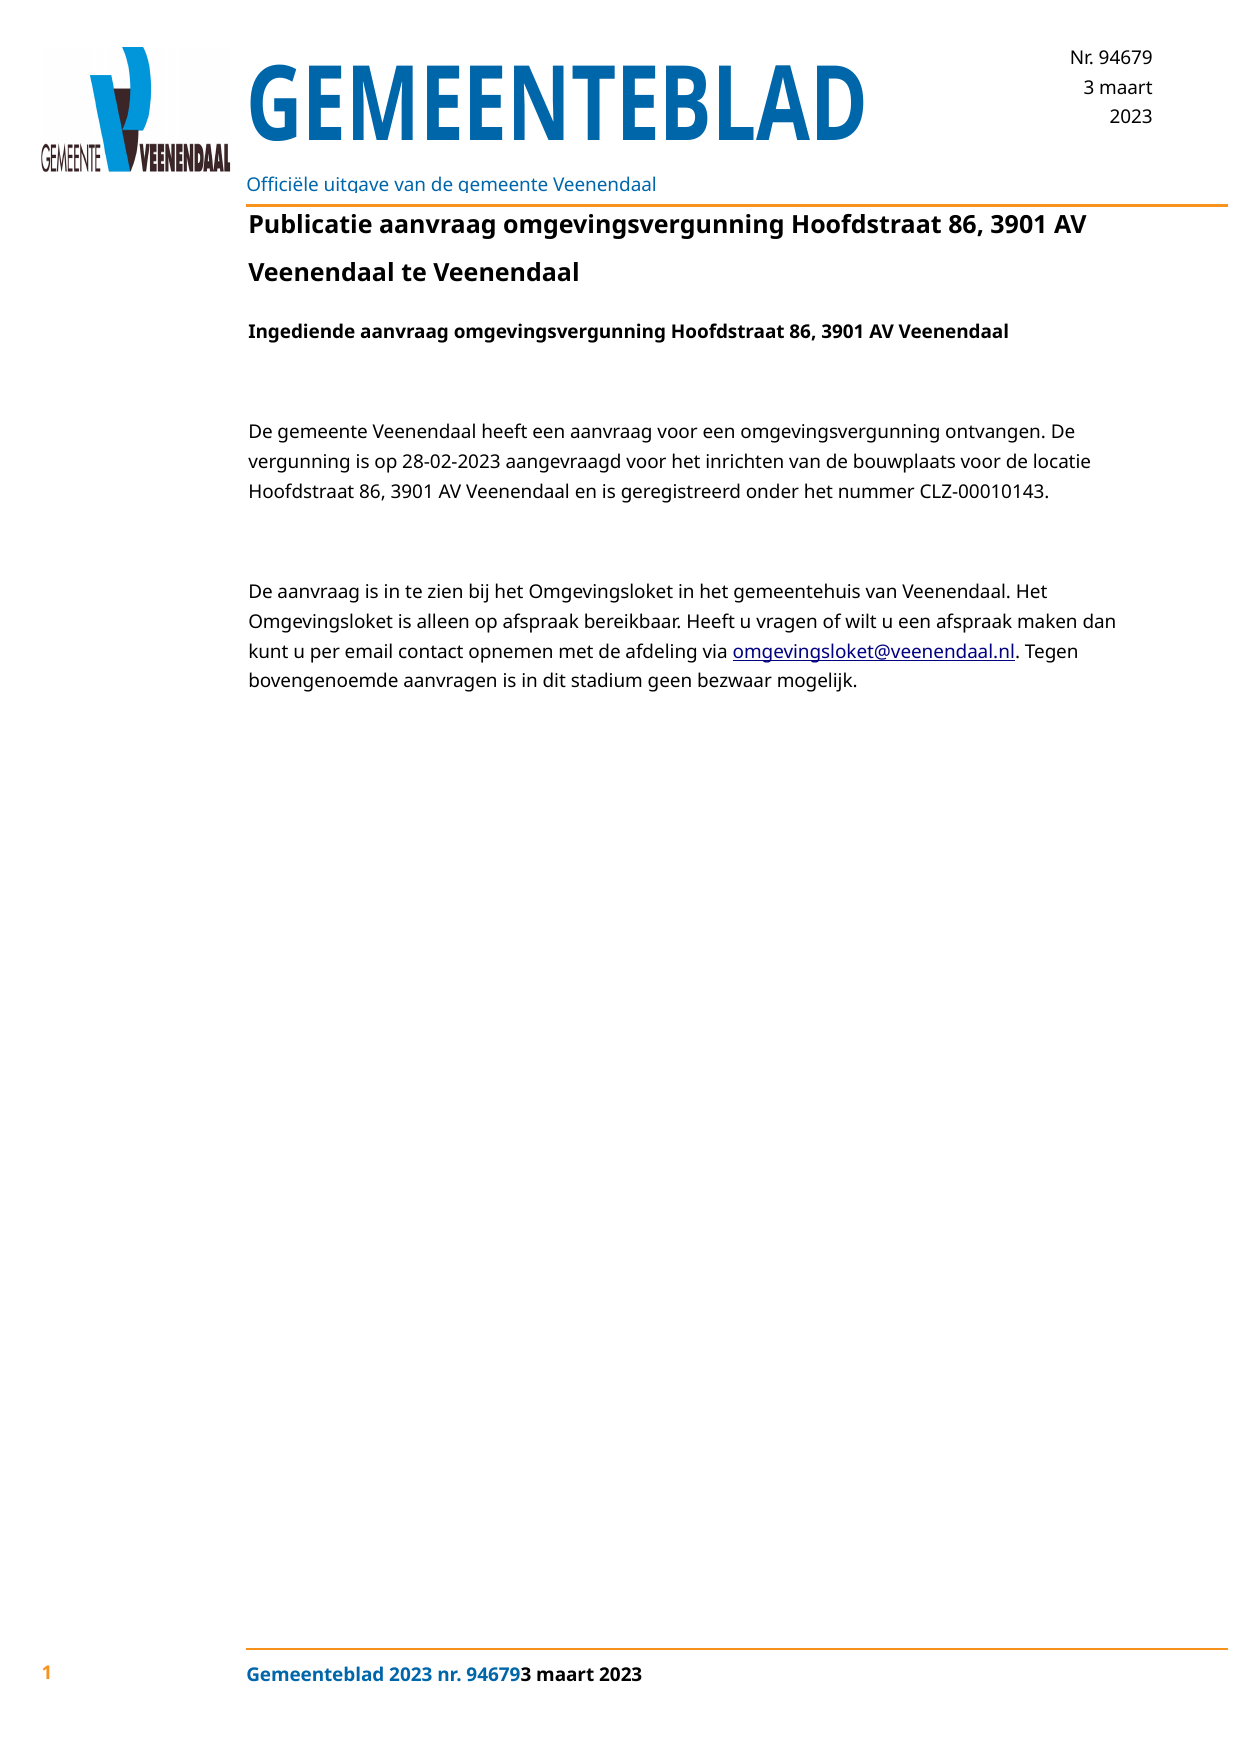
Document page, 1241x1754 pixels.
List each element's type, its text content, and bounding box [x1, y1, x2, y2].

text Publicatie aanvraag omgevingsvergunning Hoofdstraat 86, 3901 AV Veenendaal te Veenendaal [248, 207, 1152, 288]
picture [123, 47, 231, 172]
text De aanvraag is in te zien bij het Omgevingsloket in het gemeentehuis van Veenendaal. Het Omgevingsloket is alleen op afspraak bereikbaar. Heeft u vragen of wilt u een afspraak maken dan kunt u per email contact opnemen met de afdeling via omgevingsloket@veenendaal.nl. Tegen bovengenoemde aanvragen is in dit stadium geen bezwaar mogelijk. [248, 579, 1152, 693]
text Ingediende aanvraag omgevingsvergunning Hoofdstraat 86, 3901 AV Veenendaal [248, 318, 1152, 344]
text De gemeente Veenendaal heeft een aanvraag voor een omgevingsvergunning ontvangen. De vergunning is op 28-02-2023 aangevraagd voor het inrichten van de bouwplaats voor de locatie Hoofdstraat 86, 3901 AV Veenendaal en is geregistreerd onder het nummer CLZ-00010143. [248, 419, 1152, 504]
picture [41, 47, 130, 172]
